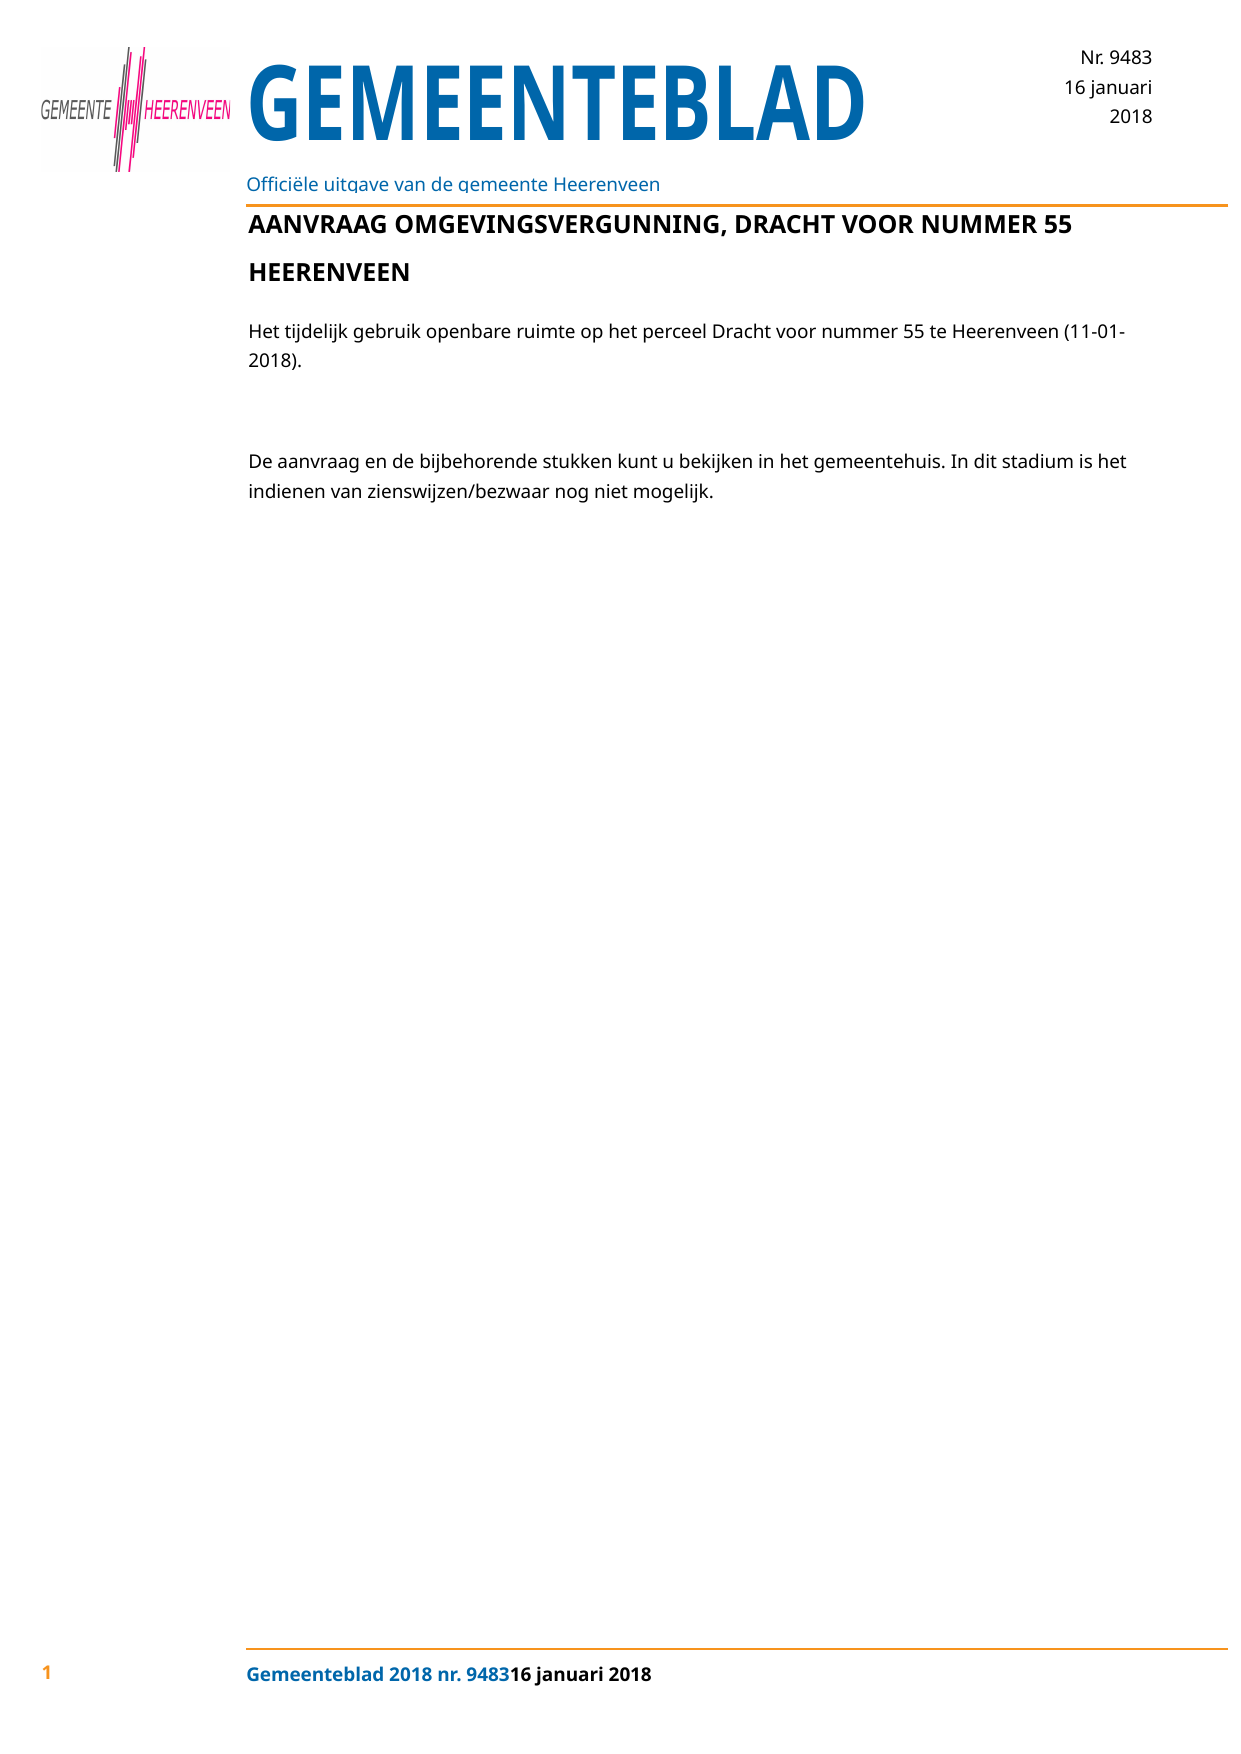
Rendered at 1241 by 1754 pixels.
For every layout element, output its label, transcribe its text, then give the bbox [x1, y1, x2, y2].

picture [41, 47, 231, 172]
text De aanvraag en de bijbehorende stukken kunt u bekijken in het gemeentehuis. In dit stadium is het indienen van zienswijzen/bezwaar nog niet mogelijk. [248, 448, 1152, 504]
text AANVRAAG OMGEVINGSVERGUNNING, DRACHT VOOR NUMMER 55 HEERENVEEN [248, 207, 1152, 288]
text Het tijdelijk gebruik openbare ruimte op het perceel Dracht voor nummer 55 te Heerenveen (11-01-2018). [248, 318, 1152, 373]
